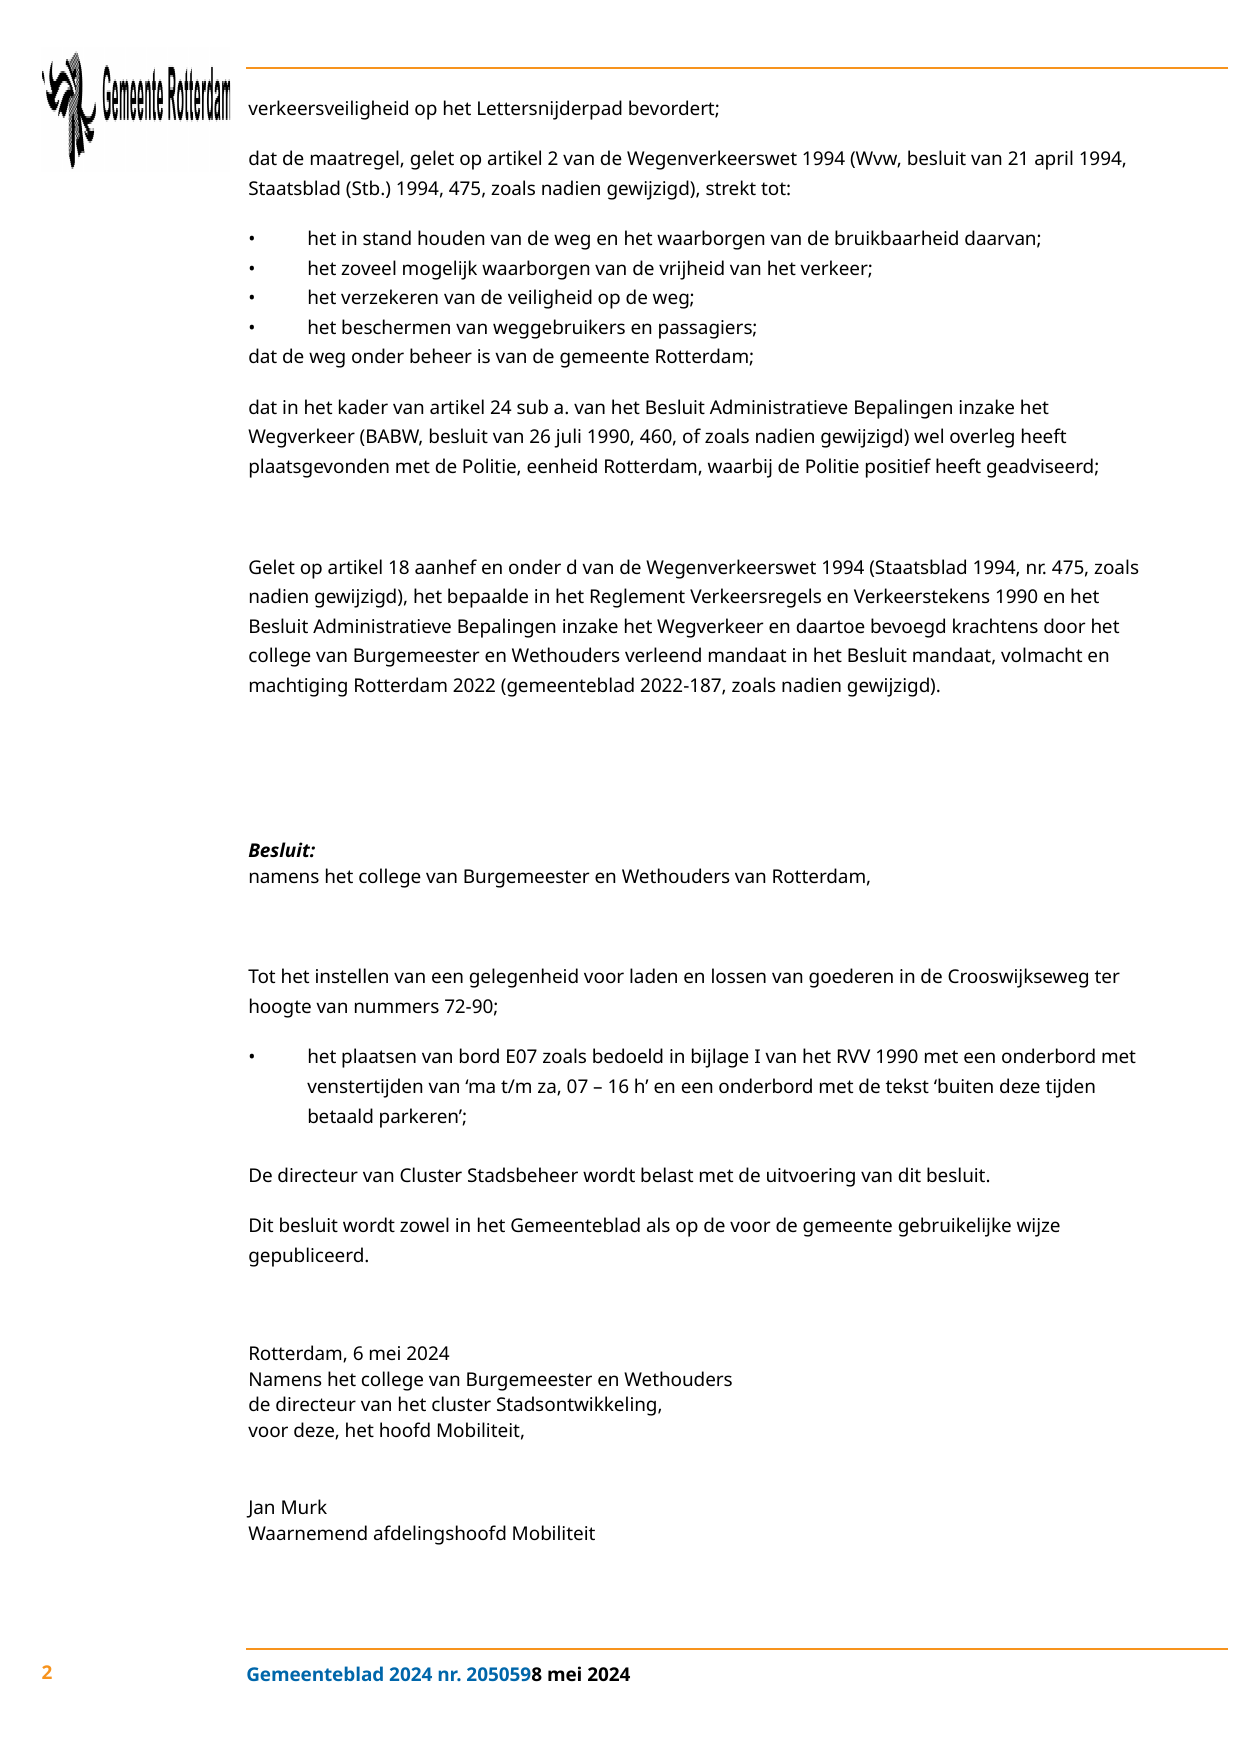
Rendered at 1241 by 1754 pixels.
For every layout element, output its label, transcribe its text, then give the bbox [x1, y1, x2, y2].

text De directeur van Cluster Stadsbeheer wordt belast met de uitvoering van dit besluit. [248, 1162, 1152, 1188]
list het plaatsen van bord E07 zoals bedoeld in bijlage I van het RVV 1990 met een onderbord met venstertijden van ‘ma t/m za, 07 – 16 h’ en een onderbord met de tekst ‘buiten deze tijden betaald parkeren’; [248, 1044, 1152, 1128]
list het zoveel mogelijk waarborgen van de vrijheid van het verkeer; [248, 255, 1152, 281]
text namens het college van Burgemeester en Wethouders van Rotterdam, [248, 863, 1152, 888]
text Jan Murk [248, 1494, 1152, 1520]
text Tot het instellen van een gelegenheid voor laden en lossen van goederen in de Crooswijkseweg ter hoogte van nummers 72-90; [248, 964, 1152, 1019]
list het beschermen van weggebruikers en passagiers; [248, 314, 1152, 340]
list het verzekeren van de veiligheid op de weg; [248, 284, 1152, 310]
list het in stand houden van de weg en het waarborgen van de bruikbaarheid daarvan; [248, 225, 1152, 251]
text dat de weg onder beheer is van de gemeente Rotterdam; [248, 343, 1152, 369]
text dat de maatregel, gelet op artikel 2 van de Wegenverkeerswet 1994 (Wvw, besluit van 21 april 1994, Staatsblad (Stb.) 1994, 475, zoals nadien gewijzigd), strekt tot: [248, 145, 1152, 201]
text de directeur van het cluster Stadsontwikkeling, [248, 1392, 1152, 1417]
picture [41, 47, 231, 172]
text Dit besluit wordt zowel in het Gemeenteblad als op de voor de gemeente gebruikelijke wijze gepubliceerd. [248, 1212, 1152, 1268]
text Waarnemend afdelingshoofd Mobiliteit [248, 1520, 1152, 1546]
text Rotterdam, 6 mei 2024 [248, 1340, 1152, 1366]
text Namens het college van Burgemeester en Wethouders [248, 1366, 1152, 1392]
text Besluit: [248, 837, 1152, 863]
text verkeersveiligheid op het Lettersnijderpad bevordert; [248, 95, 1152, 121]
text dat in het kader van artikel 24 sub a. van het Besluit Administratieve Bepalingen inzake het Wegverkeer (BABW, besluit van 26 juli 1990, 460, of zoals nadien gewijzigd) wel overleg heeft plaatsgevonden met de Politie, eenheid Rotterdam, waarbij de Politie positief heeft geadviseerd; [248, 394, 1152, 479]
text voor deze, het hoofd Mobiliteit, [248, 1417, 1152, 1443]
text Gelet op artikel 18 aanhef en onder d van de Wegenverkeerswet 1994 (Staatsblad 1994, nr. 475, zoals nadien gewijzigd), het bepaalde in het Reglement Verkeersregels en Verkeerstekens 1990 en het Besluit Administratieve Bepalingen inzake het Wegverkeer en daartoe bevoegd krachtens door het college van Burgemeester en Wethouders verleend mandaat in het Besluit mandaat, volmacht en machtiging Rotterdam 2022 (gemeenteblad 2022-187, zoals nadien gewijzigd). [248, 554, 1152, 698]
